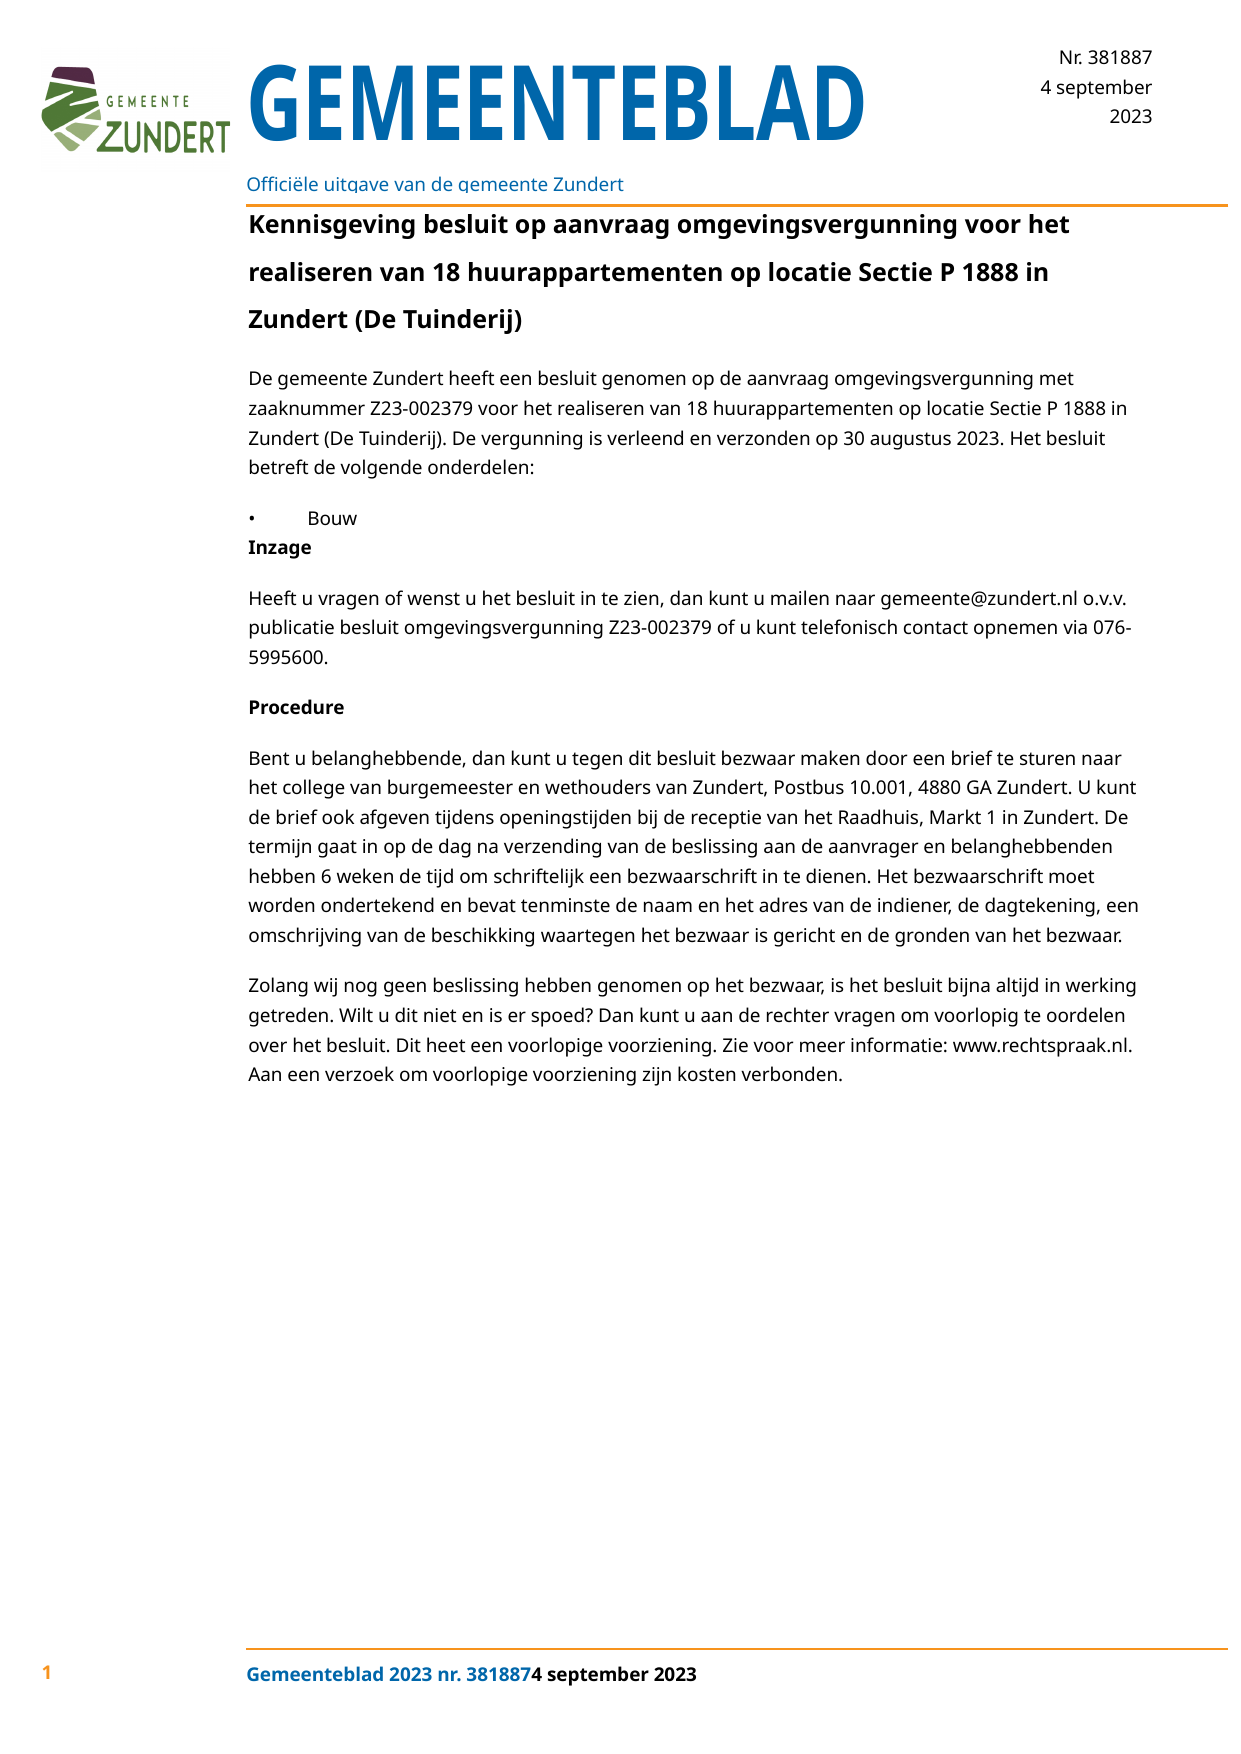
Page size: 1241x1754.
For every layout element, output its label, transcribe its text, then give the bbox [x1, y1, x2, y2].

text Zolang wij nog geen beslissing hebben genomen op het bezwaar, is het besluit bijna altijd in werking getreden. Wilt u dit niet en is er spoed? Dan kunt u aan de rechter vragen om voorlopig te oordelen over het besluit. Dit heet een voorlopige voorziening. Zie voor meer informatie: www.rechtspraak.nl. Aan een verzoek om voorlopige voorziening zijn kosten verbonden. [248, 973, 1152, 1087]
text Inzage [248, 534, 1152, 560]
text Bent u belanghebbende, dan kunt u tegen dit besluit bezwaar maken door een brief te sturen naar het college van burgemeester en wethouders van Zundert, Postbus 10.001, 4880 GA Zundert. U kunt de brief ook afgeven tijdens openingstijden bij de receptie van het Raadhuis, Markt 1 in Zundert. De termijn gaat in op de dag na verzending van de beslissing aan de aanvrager en belanghebbenden hebben 6 weken de tijd om schriftelijk een bezwaarschrift in te dienen. Het bezwaarschrift moet worden ondertekend en bevat tenminste de naam en het adres van de indiener, de dagtekening, een omschrijving van de beschikking waartegen het bezwaar is gericht en de gronden van het bezwaar. [248, 745, 1152, 948]
text Procedure [248, 694, 1152, 720]
list Bouw [248, 505, 1152, 530]
picture [41, 47, 231, 172]
text Heeft u vragen of wenst u het besluit in te zien, dan kunt u mailen naar gemeente@zundert.nl o.v.v. publicatie besluit omgevingsvergunning Z23-002379 of u kunt telefonisch contact opnemen via 076-5995600. [248, 585, 1152, 669]
text Kennisgeving besluit op aanvraag omgevingsvergunning voor het realiseren van 18 huurappartementen op locatie Sectie P 1888 in Zundert (De Tuinderij) [248, 207, 1152, 336]
text De gemeente Zundert heeft een besluit genomen op de aanvraag omgevingsvergunning met zaaknummer Z23-002379 voor het realiseren van 18 huurappartementen op locatie Sectie P 1888 in Zundert (De Tuinderij). De vergunning is verleend en verzonden op 30 augustus 2023. Het besluit betreft de volgende onderdelen: [248, 366, 1152, 480]
